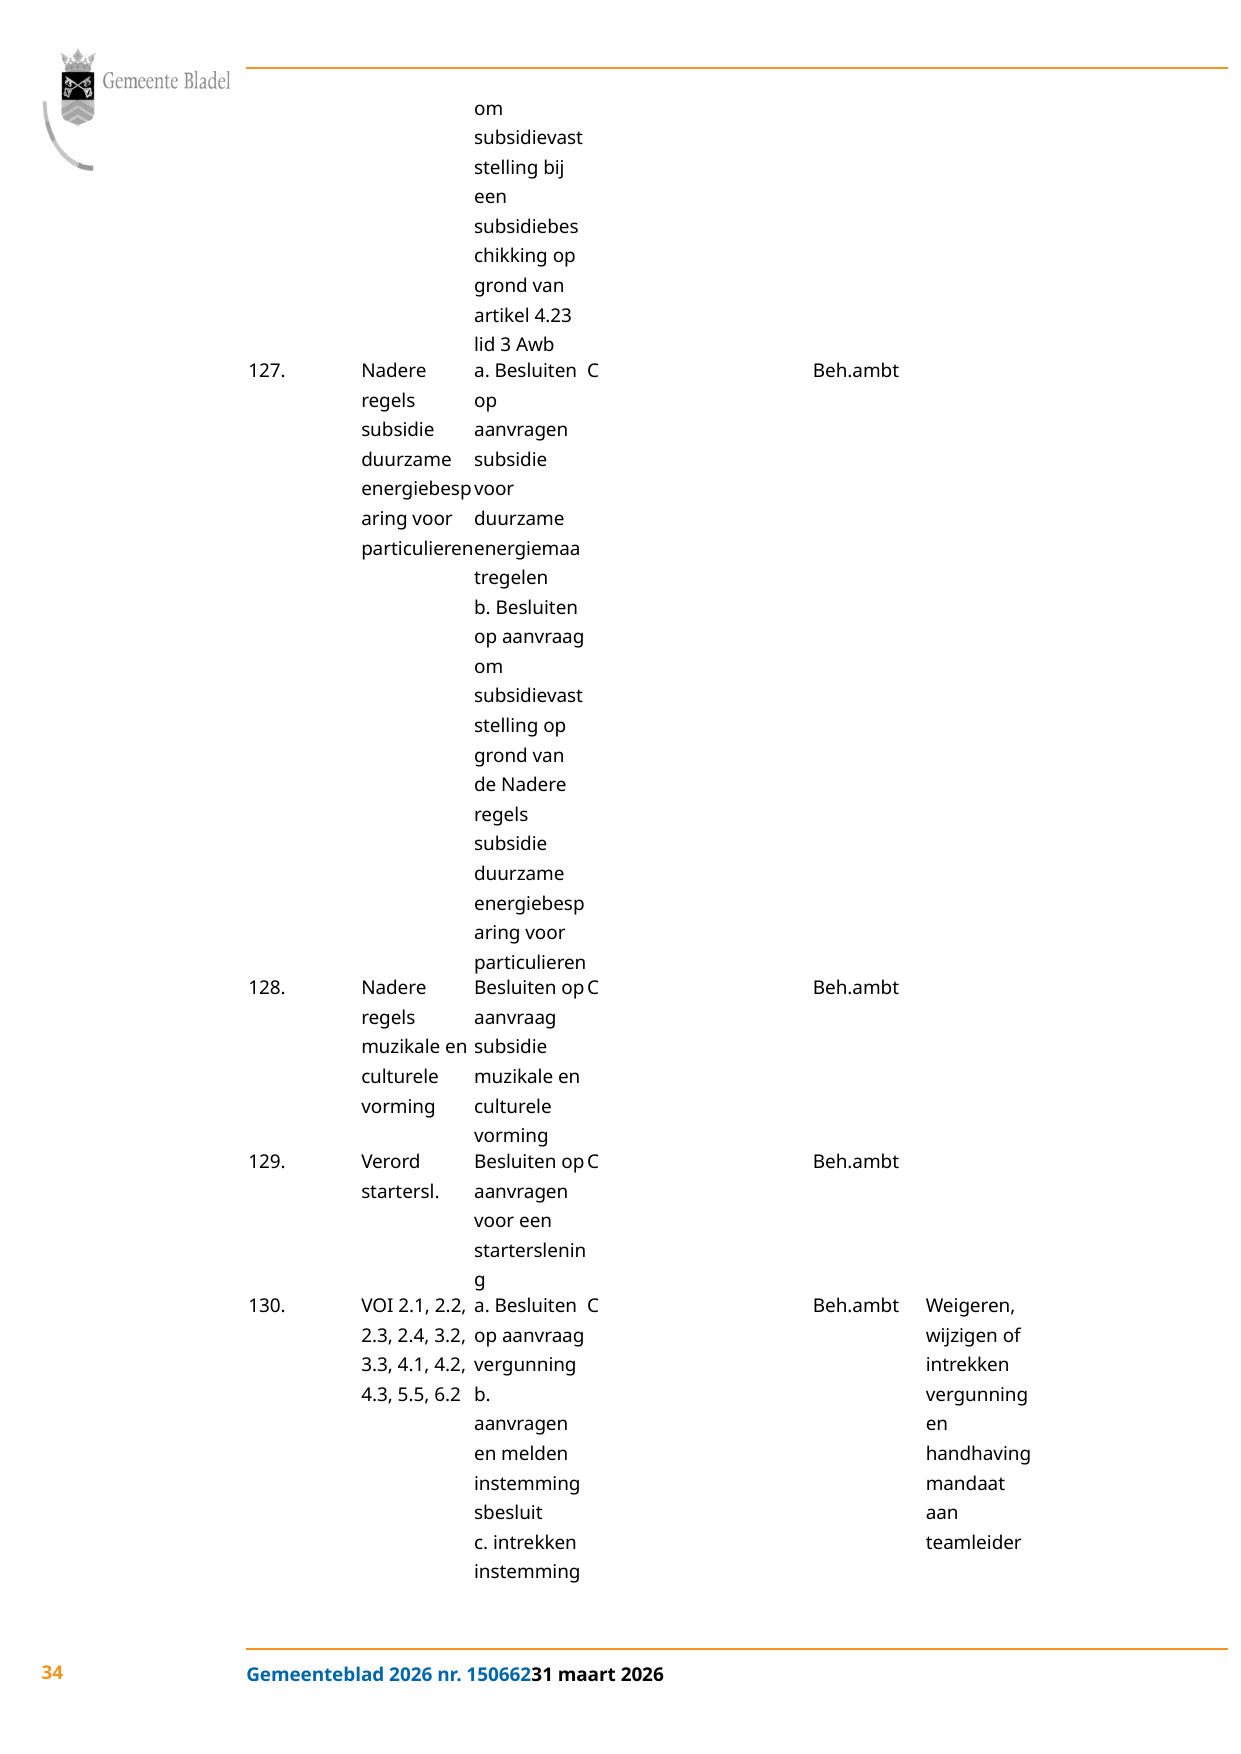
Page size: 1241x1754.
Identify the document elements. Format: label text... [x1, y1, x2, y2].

table_cell om subsidievaststelling bij een subsidiebeschikking op grond van artikel 4.23 lid 3 Awb [474, 95, 587, 357]
table_cell a. Besluiten op aanvraag vergunning b. aanvragen en melden instemmingsbesluit c. intrekken instemming [474, 1292, 587, 1584]
table_cell [1039, 357, 1152, 383]
table_cell Beh.ambt [813, 1148, 926, 1292]
table_cell Besluiten op aanvraag subsidie muzikale en culturele vorming [474, 975, 587, 1148]
table_cell VOI 2.1, 2.2, 2.3, 2.4, 3.2, 3.3, 4.1, 4.2, 4.3, 5.5, 6.2 [361, 1292, 474, 1584]
table_cell Nadere regels muzikale en culturele vorming [361, 975, 474, 1148]
table_cell [926, 975, 1038, 1148]
table_cell Nadere regels subsidie duurzame energiebesparing voor particulieren [361, 357, 474, 974]
table_cell C [587, 357, 700, 974]
table_cell [361, 95, 474, 357]
table_cell [926, 95, 1038, 357]
table_cell [587, 95, 700, 357]
table_cell Weigeren, wijzigen of intrekken vergunning en handhaving mandaat aan teamleider [926, 1292, 1038, 1584]
table_cell [1039, 1148, 1152, 1292]
table_cell [248, 95, 361, 357]
table_cell C [587, 975, 700, 1148]
table_cell Verord startersl. [361, 1148, 474, 1292]
table_cell [813, 95, 926, 357]
table_cell [700, 975, 813, 1148]
table_cell C [587, 1292, 700, 1584]
table_cell Beh.ambt [813, 1292, 926, 1584]
table_cell [1039, 975, 1152, 1148]
table_cell [700, 95, 813, 357]
table_cell [1039, 95, 1152, 357]
table_cell a. Besluiten op aanvragen subsidie voor duurzame energiemaatregelen b. Besluiten op aanvraag om subsidievaststelling op grond van de Nadere regels subsidie duurzame energiebesparing voor particulieren [474, 357, 587, 974]
picture [41, 47, 231, 172]
table_cell [926, 1148, 1038, 1292]
table_cell [1039, 1421, 1152, 1447]
table_cell Besluiten op aanvragen voor een starterslening [474, 1148, 587, 1292]
table_cell [1039, 1318, 1152, 1344]
table_cell [926, 357, 1038, 974]
table_cell 128. [248, 975, 361, 1148]
table_cell [1039, 383, 1152, 974]
table_cell Beh.ambt [813, 975, 926, 1148]
table_cell 130. [248, 1292, 361, 1584]
table_cell [1039, 1473, 1152, 1584]
table_cell 129. [248, 1148, 361, 1292]
table_cell [700, 1148, 813, 1292]
table_cell [1039, 1447, 1152, 1472]
table_cell [700, 357, 813, 974]
table_cell [1039, 1370, 1152, 1395]
table_cell [1039, 1395, 1152, 1421]
table_cell Beh.ambt [813, 357, 926, 974]
table_cell [700, 1292, 813, 1584]
table_cell 127. [248, 357, 361, 974]
table_cell [1039, 1292, 1152, 1318]
table_cell [1039, 1344, 1152, 1369]
table_cell C [587, 1148, 700, 1292]
